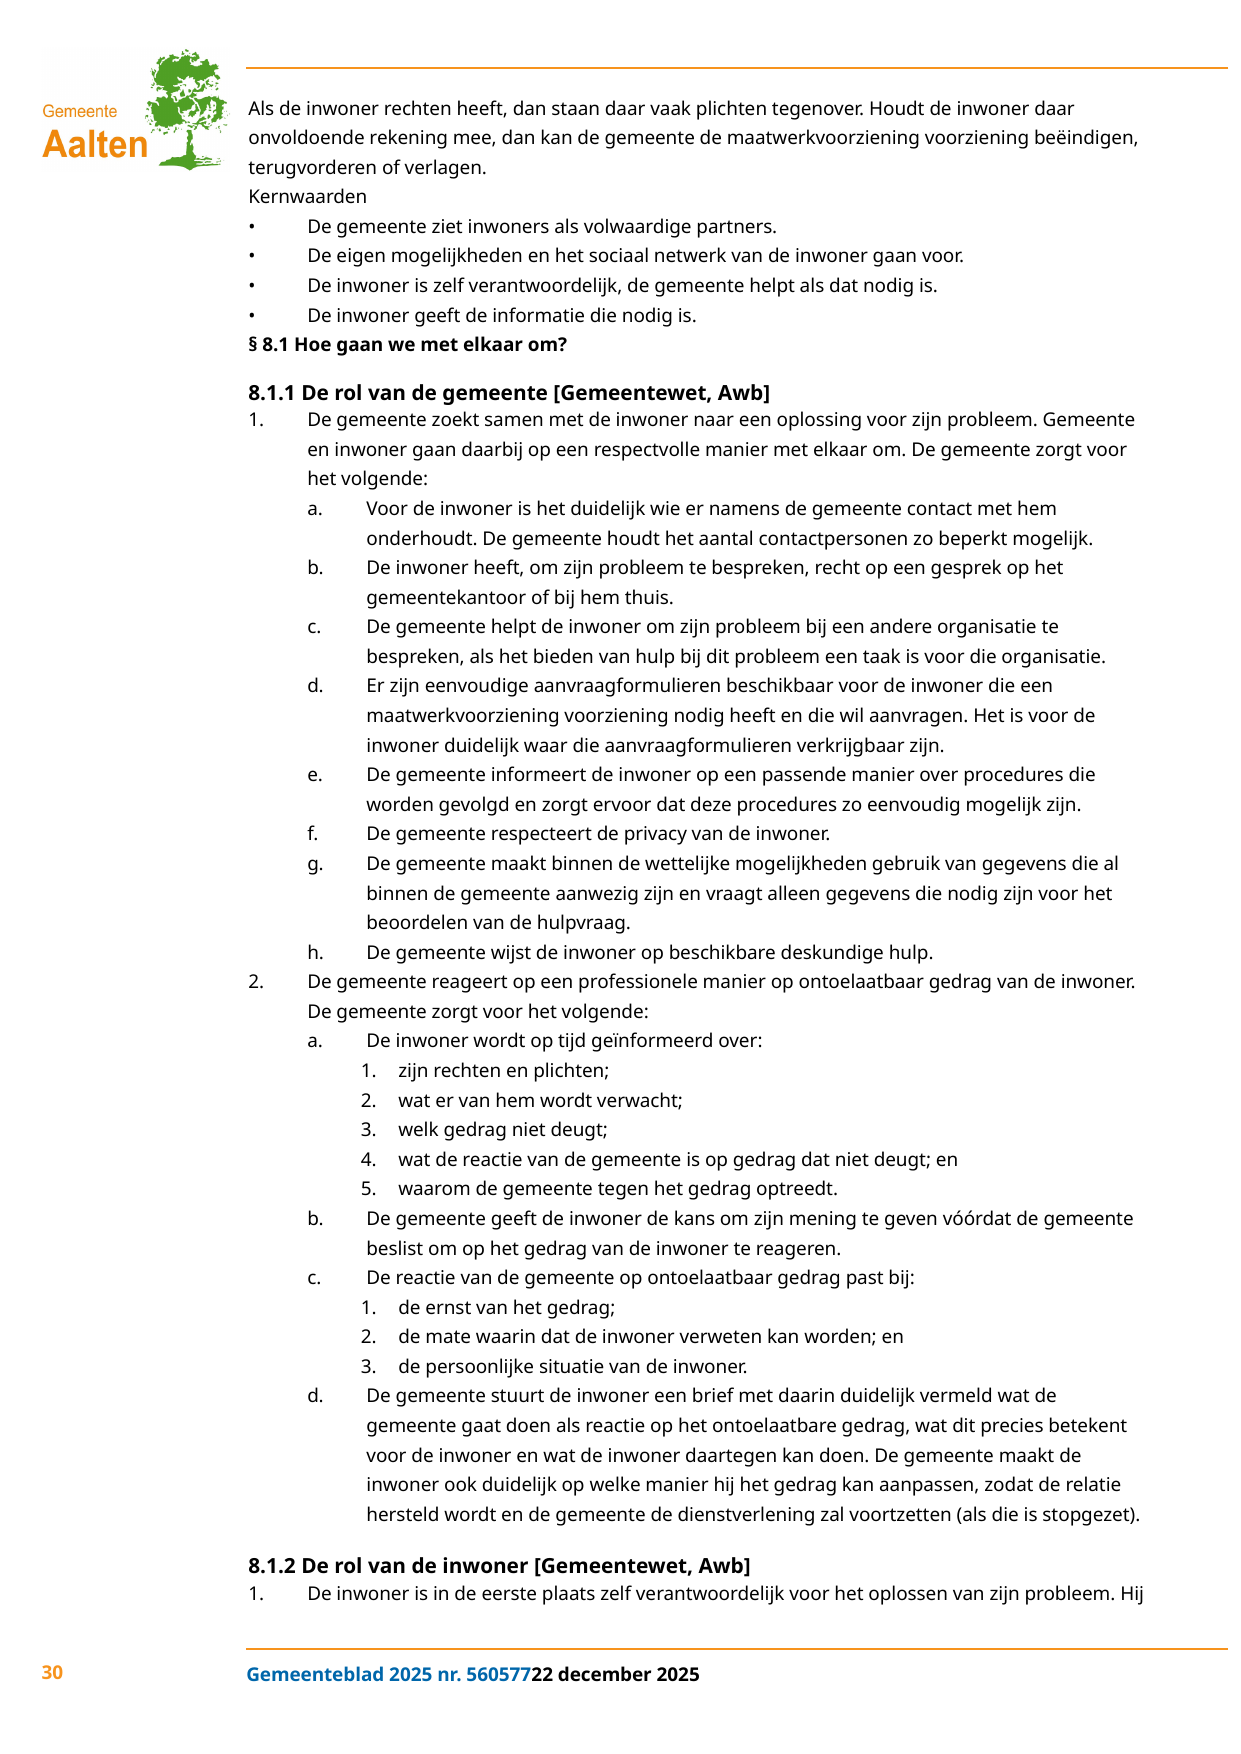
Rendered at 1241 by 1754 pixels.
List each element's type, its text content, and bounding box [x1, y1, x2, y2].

text Als de inwoner rechten heeft, dan staan daar vaak plichten tegenover. Houdt de inwoner daar onvoldoende rekening mee, dan kan de gemeente de maatwerkvoorziening voorziening beëindigen, terugvorderen of verlagen. [248, 95, 1152, 180]
list waarom de gemeente tegen het gedrag optreedt. [361, 1176, 1152, 1201]
list De inwoner is zelf verantwoordelijk, de gemeente helpt als dat nodig is. [248, 272, 1152, 298]
list De gemeente zoekt samen met de inwoner naar een oplossing voor zijn probleem. Gemeente en inwoner gaan daarbij op een respectvolle manier met elkaar om. De gemeente zorgt voor het volgende: [248, 406, 1152, 491]
list welk gedrag niet deugt; [361, 1116, 1152, 1142]
list Er zijn eenvoudige aanvraagformulieren beschikbaar voor de inwoner die een maatwerkvoorziening voorziening nodig heeft en die wil aanvragen. Het is voor de inwoner duidelijk waar die aanvraagformulieren verkrijgbaar zijn. [307, 673, 1152, 758]
list Voor de inwoner is het duidelijk wie er namens de gemeente contact met hem onderhoudt. De gemeente houdt het aantal contactpersonen zo beperkt mogelijk. [307, 495, 1152, 551]
list De gemeente maakt binnen de wettelijke mogelijkheden gebruik van gegevens die al binnen de gemeente aanwezig zijn en vraagt alleen gegevens die nodig zijn voor het beoordelen van de hulpvraag. [307, 850, 1152, 935]
list De gemeente helpt de inwoner om zijn probleem bij een andere organisatie te bespreken, als het bieden van hulp bij dit probleem een taak is voor die organisatie. [307, 613, 1152, 669]
list De gemeente stuurt de inwoner een brief met daarin duidelijk vermeld wat de gemeente gaat doen als reactie op het ontoelaatbare gedrag, wat dit precies betekent voor de inwoner en wat de inwoner daartegen kan doen. De gemeente maakt de inwoner ook duidelijk op welke manier hij het gedrag kan aanpassen, zodat de relatie hersteld wordt en de gemeente de dienstverlening zal voortzetten (als die is stopgezet). [307, 1383, 1152, 1527]
text 8.1.2 De rol van de inwoner [Gemeentewet, Awb] [248, 1551, 1152, 1580]
list De gemeente respecteert de privacy van de inwoner. [307, 821, 1152, 846]
list De gemeente informeert de inwoner op een passende manier over procedures die worden gevolgd en zorgt ervoor dat deze procedures zo eenvoudig mogelijk zijn. [307, 761, 1152, 817]
text 8.1.1 De rol van de gemeente [Gemeentewet, Awb] [248, 378, 1152, 406]
list De gemeente ziet inwoners als volwaardige partners. [248, 213, 1152, 239]
list De eigen mogelijkheden en het sociaal netwerk van de inwoner gaan voor. [248, 243, 1152, 268]
list de mate waarin dat de inwoner verweten kan worden; en [361, 1323, 1152, 1349]
list wat er van hem wordt verwacht; [361, 1087, 1152, 1113]
list De gemeente geeft de inwoner de kans om zijn mening te geven vóórdat de gemeente beslist om op het gedrag van de inwoner te reageren. [307, 1205, 1152, 1261]
picture [41, 47, 231, 172]
text § 8.1 Hoe gaan we met elkaar om? [248, 331, 1152, 357]
list De inwoner wordt op tijd geïnformeerd over: [307, 1028, 1152, 1053]
list De inwoner is in de eerste plaats zelf verantwoordelijk voor het oplossen van zijn probleem. Hij [248, 1580, 1152, 1606]
list De gemeente wijst de inwoner op beschikbare deskundige hulp. [307, 939, 1152, 965]
list de ernst van het gedrag; [361, 1294, 1152, 1320]
list De gemeente reageert op een professionele manier op ontoelaatbaar gedrag van de inwoner. De gemeente zorgt voor het volgende: [248, 968, 1152, 1024]
list De inwoner heeft, om zijn probleem te bespreken, recht op een gesprek op het gemeentekantoor of bij hem thuis. [307, 554, 1152, 610]
list zijn rechten en plichten; [361, 1057, 1152, 1083]
list De inwoner geeft de informatie die nodig is. [248, 302, 1152, 328]
list de persoonlijke situatie van de inwoner. [361, 1353, 1152, 1379]
text Kernwaarden [248, 183, 1152, 209]
list wat de reactie van de gemeente is op gedrag dat niet deugt; en [361, 1146, 1152, 1172]
list De reactie van de gemeente op ontoelaatbaar gedrag past bij: [307, 1264, 1152, 1290]
